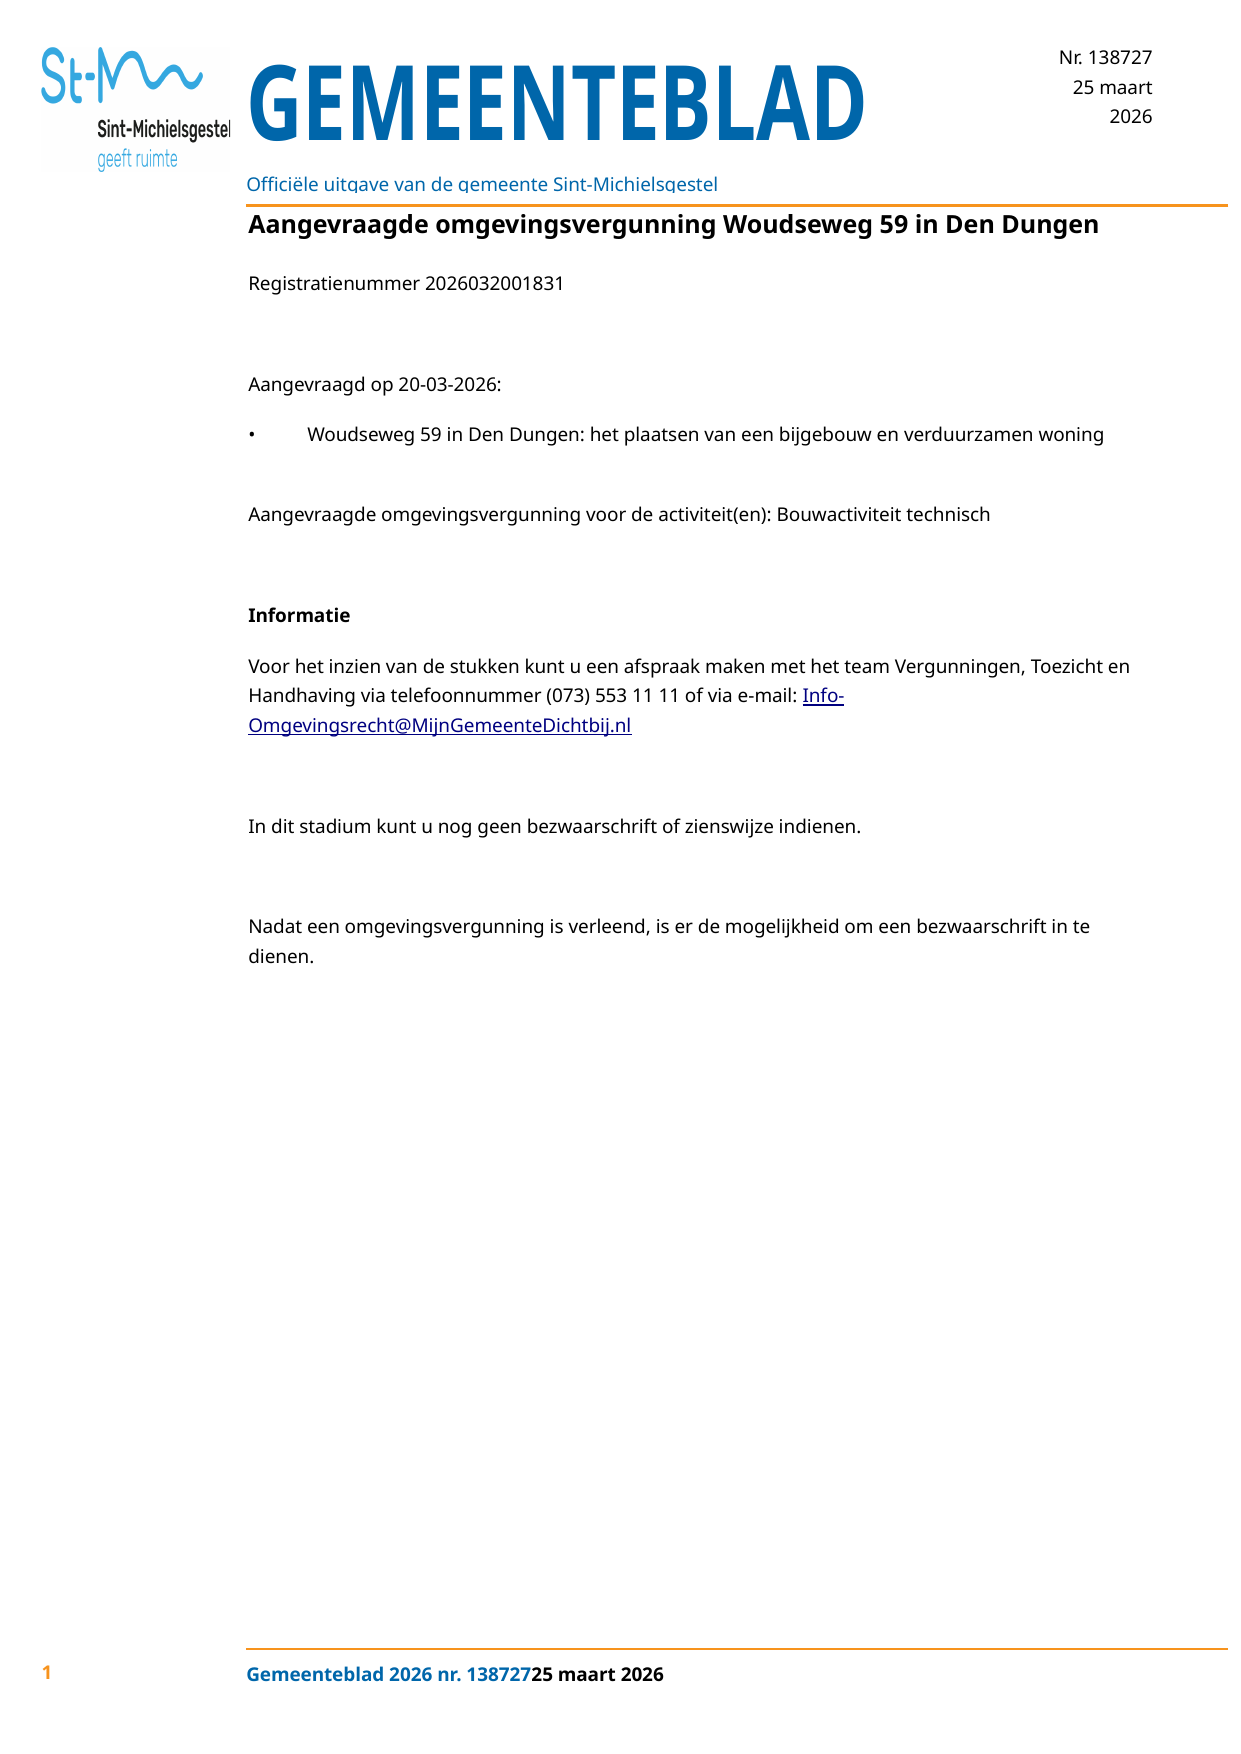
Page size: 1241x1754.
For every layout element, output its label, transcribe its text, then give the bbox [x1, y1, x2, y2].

list Woudseweg 59 in Den Dungen: het plaatsen van een bijgebouw en verduurzamen woning [248, 422, 1152, 447]
text Informatie [248, 602, 1152, 628]
picture [41, 47, 231, 172]
text Nadat een omgevingsvergunning is verleend, is er de mogelijkheid om een bezwaarschrift in te dienen. [248, 914, 1152, 969]
text Aangevraagd op 20-03-2026: [248, 371, 1152, 397]
text Registratienummer 2026032001831 [248, 270, 1152, 296]
text In dit stadium kunt u nog geen bezwaarschrift of zienswijze indienen. [248, 813, 1152, 838]
text Aangevraagde omgevingsvergunning voor de activiteit(en): Bouwactiviteit technisch [248, 502, 1152, 527]
text Aangevraagde omgevingsvergunning Woudseweg 59 in Den Dungen [248, 207, 1152, 241]
text Voor het inzien van de stukken kunt u een afspraak maken met het team Vergunningen, Toezicht en Handhaving via telefoonnummer (073) 553 11 11 of via e-mail: Info-Omgevingsrecht@MijnGemeenteDichtbij.nl [248, 653, 1152, 738]
